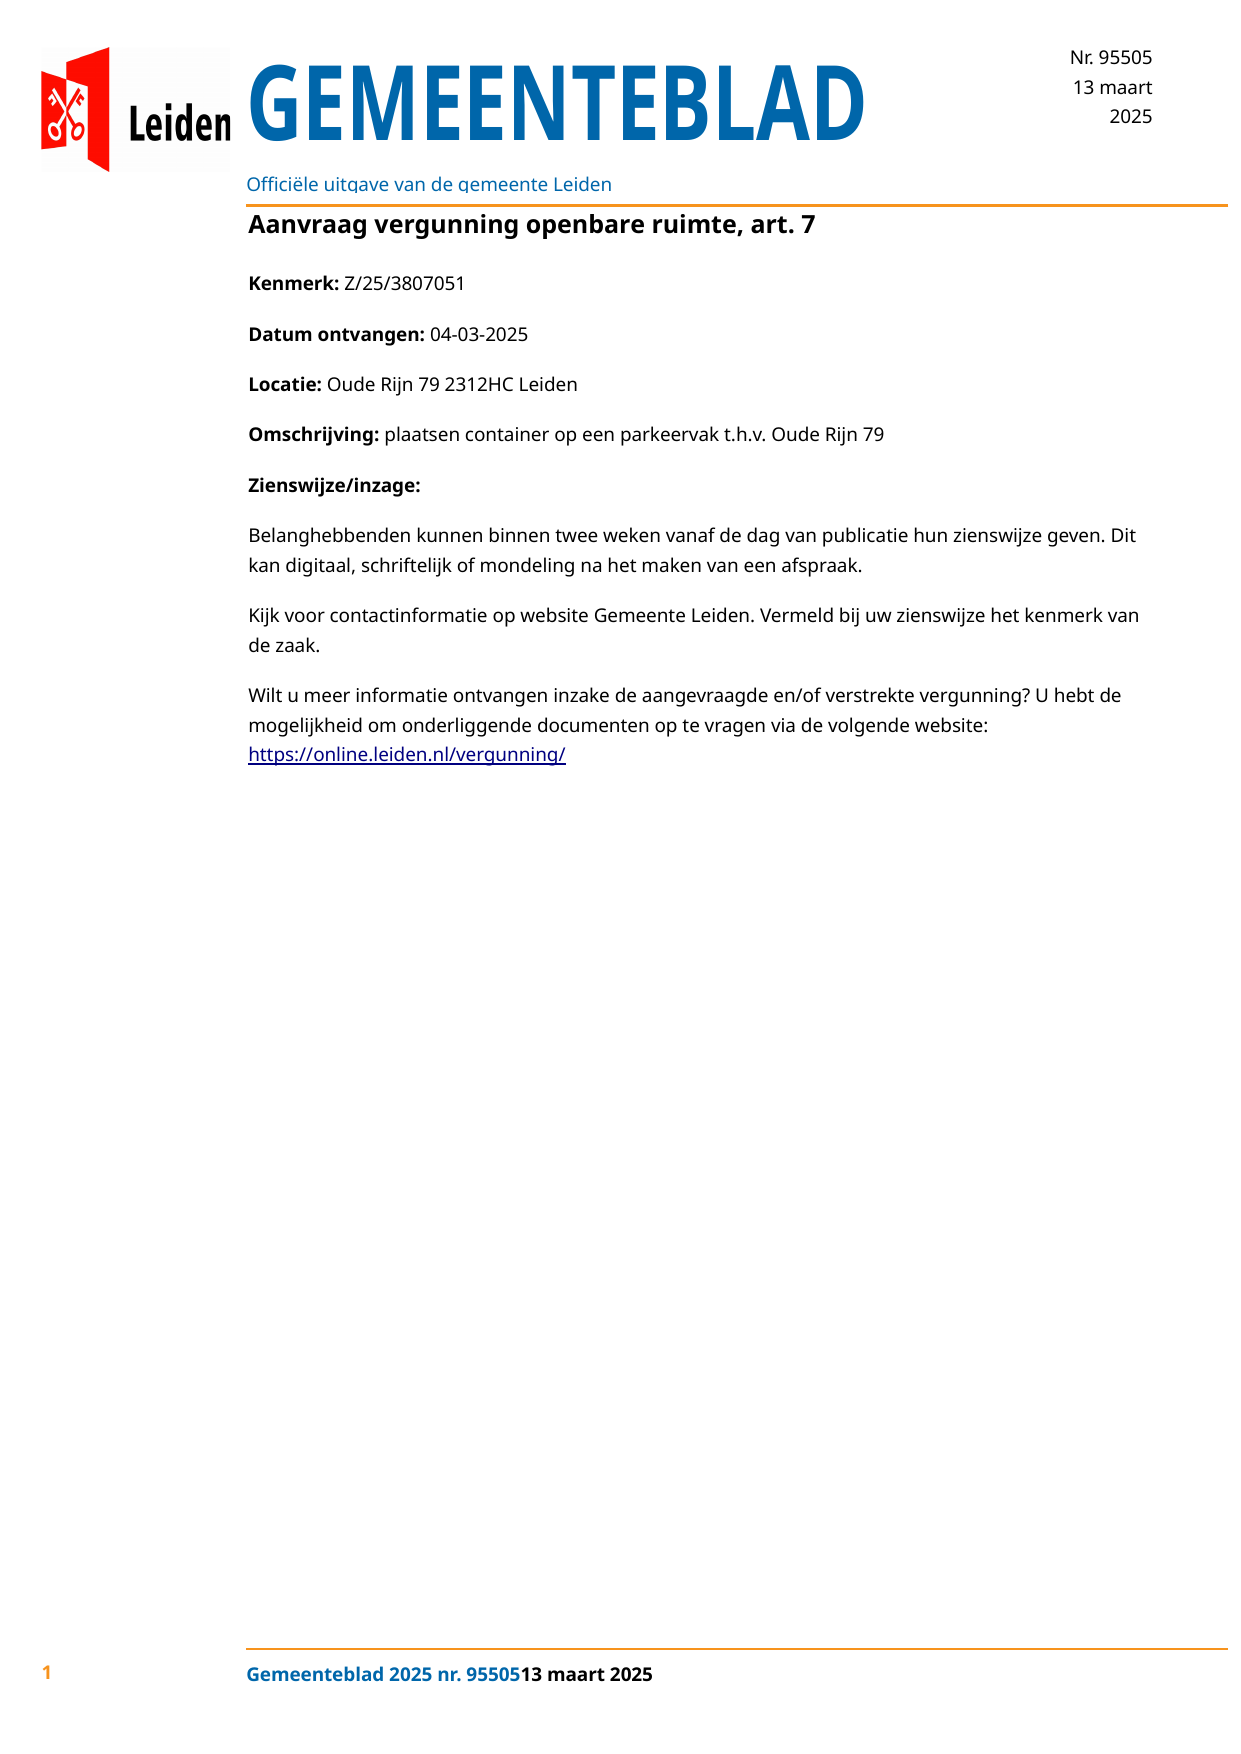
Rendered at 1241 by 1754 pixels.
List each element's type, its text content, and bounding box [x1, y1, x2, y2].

text Datum ontvangen: 04-03-2025 [248, 321, 1152, 346]
text Belanghebbenden kunnen binnen twee weken vanaf de dag van publicatie hun zienswijze geven. Dit kan digitaal, schriftelijk of mondeling na het maken van een afspraak. [248, 522, 1152, 578]
picture [41, 47, 231, 172]
text Locatie: Oude Rijn 79 2312HC Leiden [248, 371, 1152, 397]
text Wilt u meer informatie ontvangen inzake de aangevraagde en/of verstrekte vergunning? U hebt de mogelijkheid om onderliggende documenten op te vragen via de volgende website: https://online.leiden.nl/vergunning/ [248, 682, 1152, 767]
text Omschrijving: plaatsen container op een parkeervak t.h.v. Oude Rijn 79 [248, 422, 1152, 447]
text Zienswijze/inzage: [248, 472, 1152, 498]
text Kijk voor contactinformatie op website Gemeente Leiden. Vermeld bij uw zienswijze het kenmerk van de zaak. [248, 602, 1152, 658]
text Aanvraag vergunning openbare ruimte, art. 7 [248, 207, 1152, 241]
text Kenmerk: Z/25/3807051 [248, 270, 1152, 296]
